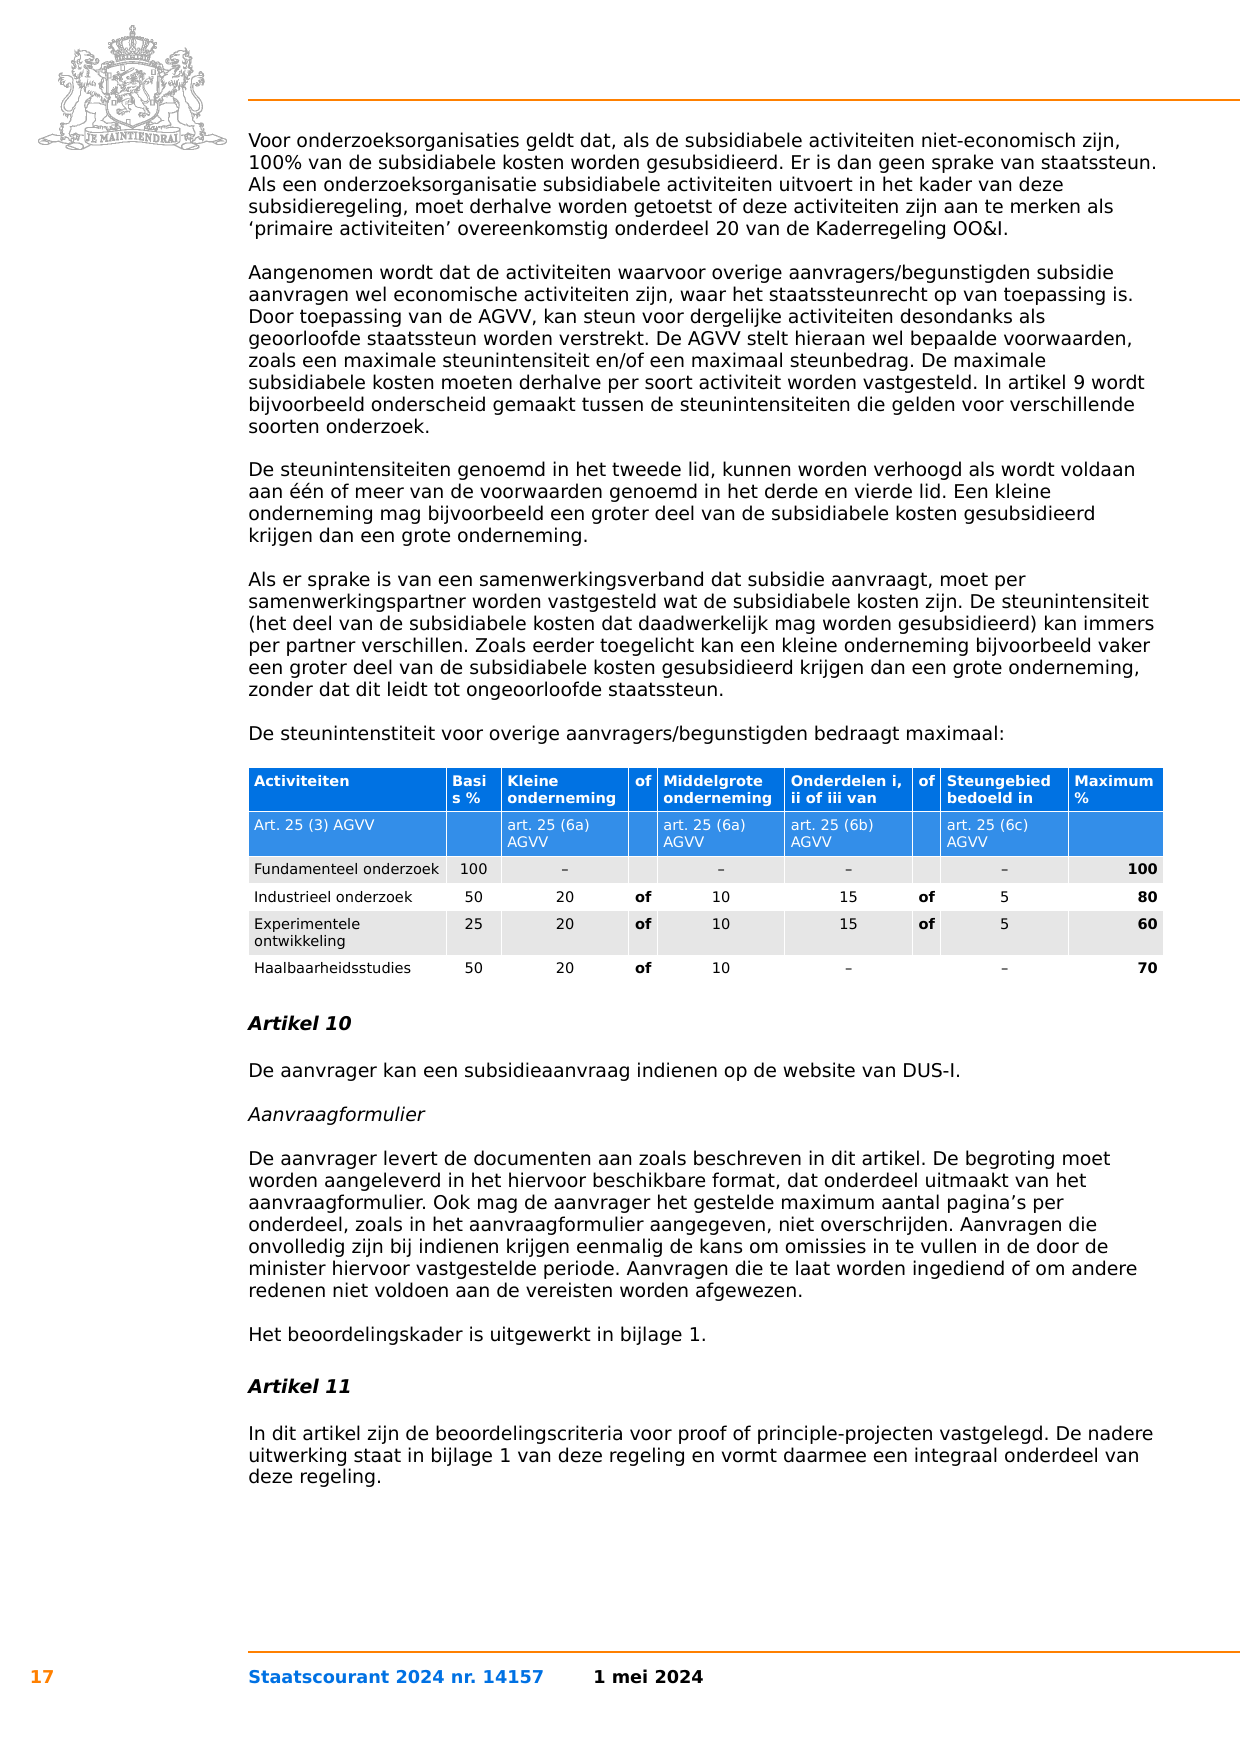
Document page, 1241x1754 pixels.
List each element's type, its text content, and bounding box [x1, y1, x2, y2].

table_cell 10 [658, 884, 784, 910]
table_cell 15 [785, 911, 912, 955]
table_cell art. 25 (6b) AGVV [785, 812, 912, 856]
table_cell – [785, 956, 912, 982]
table_cell 100 [447, 857, 501, 883]
table_cell – [941, 857, 1068, 883]
table_cell of [913, 911, 940, 955]
table_cell 70 [1069, 956, 1163, 982]
table_cell [913, 812, 940, 856]
table_cell 100 [1069, 857, 1163, 883]
table_header of [629, 768, 657, 811]
table_cell 60 [1069, 911, 1163, 955]
table_cell Fundamenteel onderzoek [249, 857, 446, 883]
table_cell art. 25 (6c) AGVV [941, 812, 1068, 856]
table_header Activiteiten [249, 768, 446, 811]
table_cell [1069, 812, 1163, 856]
table_header Steungebied bedoeld in [941, 768, 1068, 811]
table_cell of [629, 956, 657, 982]
table_cell 20 [502, 911, 628, 955]
text De steunintenstiteit voor overige aanvragers/begunstigden bedraagt maximaal: [248, 723, 1163, 745]
table_cell 15 [785, 884, 912, 910]
table_cell – [658, 857, 784, 883]
table_cell Experimentele ontwikkeling [249, 911, 446, 955]
table_cell – [785, 857, 912, 883]
text Aangenomen wordt dat de activiteiten waarvoor overige aanvragers/begunstigden subsidie aanvragen wel economische activiteiten zijn, waar het staatssteunrecht op van toepassing is. Door toepassing van de AGVV, kan steun voor dergelijke activiteiten desondanks als geoorloofde staatssteun worden verstrekt. De AGVV stelt hieraan wel bepaalde voorwaarden, zoals een maximale steunintensiteit en/of een maximaal steunbedrag. De maximale subsidiabele kosten moeten derhalve per soort activiteit worden vastgesteld. In artikel 9 wordt bijvoorbeeld onderscheid gemaakt tussen de steunintensiteiten die gelden voor verschillende soorten onderzoek. [248, 262, 1163, 437]
table_header Middelgrote onderneming [658, 768, 784, 811]
table_cell 10 [658, 956, 784, 982]
table_cell [447, 812, 501, 856]
table_cell 10 [658, 911, 784, 955]
table_cell 20 [502, 884, 628, 910]
text De aanvrager levert de documenten aan zoals beschreven in dit artikel. De begroting moet worden aangeleverd in het hiervoor beschikbare format, dat onderdeel uitmaakt van het aanvraagformulier. Ook mag de aanvrager het gestelde maximum aantal pagina’s per onderdeel, zoals in het aanvraagformulier aangegeven, niet overschrijden. Aanvragen die onvolledig zijn bij indienen krijgen eenmalig de kans om omissies in te vullen in de door de minister hiervoor vastgestelde periode. Aanvragen die te laat worden ingediend of om andere redenen niet voldoen aan de vereisten worden afgewezen. [248, 1148, 1163, 1302]
table_cell art. 25 (6a) AGVV [658, 812, 784, 856]
subtitle Artikel 10 [248, 1013, 1163, 1035]
table_cell Art. 25 (3) AGVV [249, 812, 446, 856]
table_cell of [629, 884, 657, 910]
text De steunintensiteiten genoemd in het tweede lid, kunnen worden verhoogd als wordt voldaan aan één of meer van de voorwaarden genoemd in het derde en vierde lid. Een kleine onderneming mag bijvoorbeeld een groter deel van de subsidiabele kosten gesubsidieerd krijgen dan een grote onderneming. [248, 459, 1163, 547]
table_cell of [629, 911, 657, 955]
text Het beoordelingskader is uitgewerkt in bijlage 1. [248, 1323, 1163, 1346]
table_header Kleine onderneming [502, 768, 628, 811]
text De aanvrager kan een subsidieaanvraag indienen op de website van DUS-I. [248, 1060, 1163, 1082]
table_cell 5 [941, 911, 1068, 955]
table_cell [629, 857, 657, 883]
table_cell art. 25 (6a) AGVV [502, 812, 628, 856]
table_cell [629, 812, 657, 856]
table_cell Industrieel onderzoek [249, 884, 446, 910]
table_cell 5 [941, 884, 1068, 910]
table_cell 25 [447, 911, 501, 955]
table_cell 50 [447, 956, 501, 982]
table_cell [913, 857, 940, 883]
table_cell 50 [447, 884, 501, 910]
text Als er sprake is van een samenwerkingsverband dat subsidie aanvraagt, moet per samenwerkingspartner worden vastgesteld wat de subsidiabele kosten zijn. De steunintensiteit (het deel van de subsidiabele kosten dat daadwerkelijk mag worden gesubsidieerd) kan immers per partner verschillen. Zoals eerder toegelicht kan een kleine onderneming bijvoorbeeld vaker een groter deel van de subsidiabele kosten gesubsidieerd krijgen dan een grote onderneming, zonder dat dit leidt tot ongeoorloofde staatssteun. [248, 569, 1163, 701]
table_cell 80 [1069, 884, 1163, 910]
table_header Basis % [447, 768, 501, 811]
text Voor onderzoeksorganisaties geldt dat, als de subsidiabele activiteiten niet-economisch zijn, 100% van de subsidiabele kosten worden gesubsidieerd. Er is dan geen sprake van staatssteun. Als een onderzoeksorganisatie subsidiabele activiteiten uitvoert in het kader van deze subsidieregeling, moet derhalve worden getoetst of deze activiteiten zijn aan te merken als ‘primaire activiteiten’ overeenkomstig onderdeel 20 van de Kaderregeling OO&I. [248, 130, 1163, 240]
subtitle Artikel 11 [248, 1376, 1163, 1397]
table_cell [913, 956, 940, 982]
table_cell – [941, 956, 1068, 982]
table_cell Haalbaarheidsstudies [249, 956, 446, 982]
table_cell – [502, 857, 628, 883]
table_cell 20 [502, 956, 628, 982]
table_header Onderdelen i, ii of iii van [785, 768, 912, 811]
text In dit artikel zijn de beoordelingscriteria voor proof of principle-projecten vastgelegd. De nadere uitwerking staat in bijlage 1 van deze regeling en vormt daarmee een integraal onderdeel van deze regeling. [248, 1422, 1163, 1488]
table_header Maximum % [1069, 768, 1163, 811]
subtitle Aanvraagformulier [248, 1104, 1163, 1126]
picture [38, 25, 227, 150]
table_cell of [913, 884, 940, 910]
table_header of [913, 768, 940, 811]
